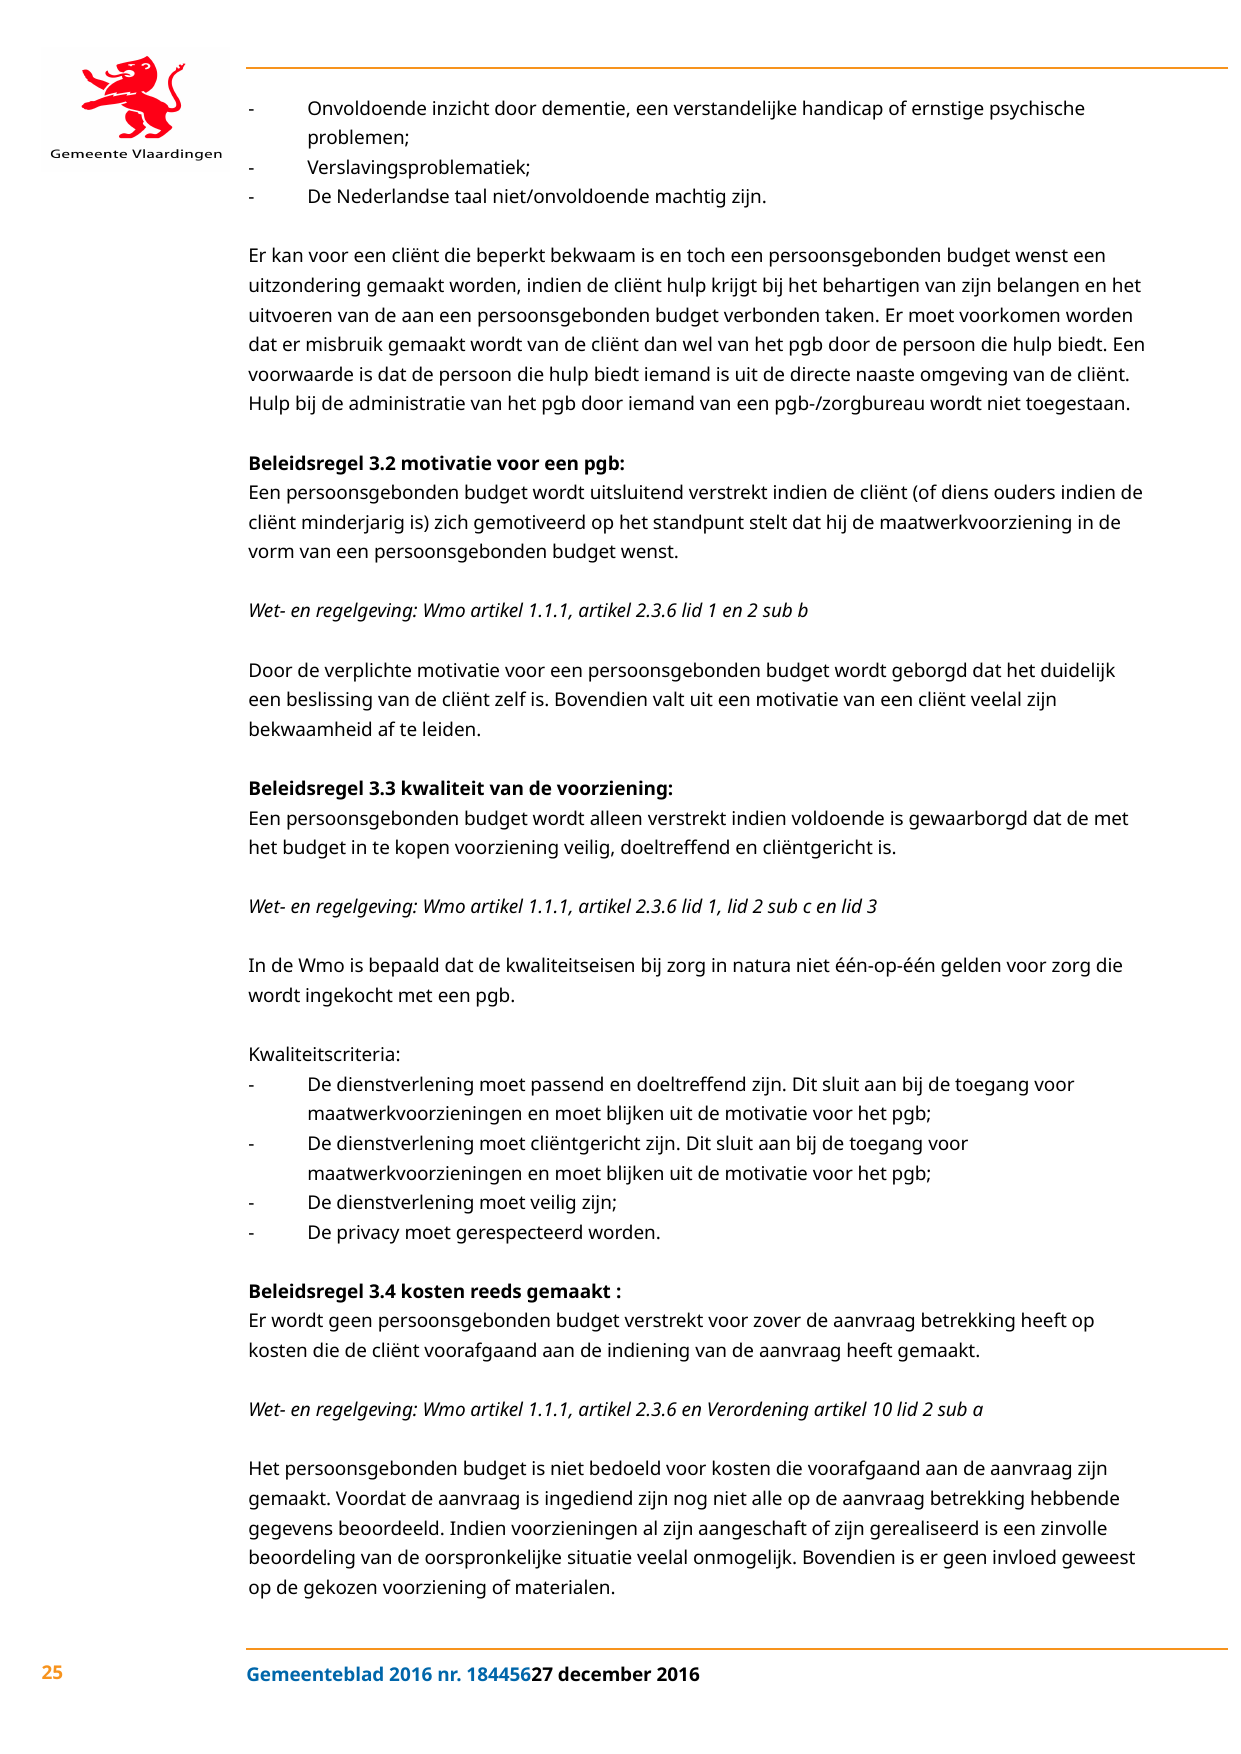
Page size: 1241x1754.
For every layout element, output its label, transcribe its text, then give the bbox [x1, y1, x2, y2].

list Verslavingsproblematiek; [248, 154, 1152, 180]
text Wet- en regelgeving: Wmo artikel 1.1.1, artikel 2.3.6 lid 1 en 2 sub b [248, 598, 1152, 623]
list De Nederlandse taal niet/onvoldoende machtig zijn. [248, 183, 1152, 209]
text Beleidsregel 3.4 kosten reeds gemaakt : [248, 1278, 1152, 1304]
text Er wordt geen persoonsgebonden budget verstrekt voor zover de aanvraag betrekking heeft op kosten die de cliënt voorafgaand aan de indiening van de aanvraag heeft gemaakt. [248, 1308, 1152, 1363]
list Onvoldoende inzicht door dementie, een verstandelijke handicap of ernstige psychische problemen; [248, 95, 1152, 150]
text Wet- en regelgeving: Wmo artikel 1.1.1, artikel 2.3.6 en Verordening artikel 10 lid 2 sub a [248, 1396, 1152, 1422]
text Beleidsregel 3.2 motivatie voor een pgb: [248, 450, 1152, 476]
picture [41, 47, 231, 172]
list De dienstverlening moet veilig zijn; [248, 1189, 1152, 1215]
text Kwaliteitscriteria: [248, 1041, 1152, 1067]
text Beleidsregel 3.3 kwaliteit van de voorziening: [248, 775, 1152, 801]
list De dienstverlening moet passend en doeltreffend zijn. Dit sluit aan bij de toegang voor maatwerkvoorzieningen en moet blijken uit de motivatie voor het pgb; [248, 1071, 1152, 1126]
text Een persoonsgebonden budget wordt alleen verstrekt indien voldoende is gewaarborgd dat de met het budget in te kopen voorziening veilig, doeltreffend en cliëntgericht is. [248, 805, 1152, 860]
text Wet- en regelgeving: Wmo artikel 1.1.1, artikel 2.3.6 lid 1, lid 2 sub c en lid 3 [248, 893, 1152, 919]
text In de Wmo is bepaald dat de kwaliteitseisen bij zorg in natura niet één-op-één gelden voor zorg die wordt ingekocht met een pgb. [248, 953, 1152, 1008]
text Door de verplichte motivatie voor een persoonsgebonden budget wordt geborgd dat het duidelijk een beslissing van de cliënt zelf is. Bovendien valt uit een motivatie van een cliënt veelal zijn bekwaamheid af te leiden. [248, 657, 1152, 742]
text Er kan voor een cliënt die beperkt bekwaam is en toch een persoonsgebonden budget wenst een uitzondering gemaakt worden, indien de cliënt hulp krijgt bij het behartigen van zijn belangen en het uitvoeren van de aan een persoonsgebonden budget verbonden taken. Er moet voorkomen worden dat er misbruik gemaakt wordt van de cliënt dan wel van het pgb door de persoon die hulp biedt. Een voorwaarde is dat de persoon die hulp biedt iemand is uit de directe naaste omgeving van de cliënt. Hulp bij de administratie van het pgb door iemand van een pgb-/zorgbureau wordt niet toegestaan. [248, 243, 1152, 416]
list De privacy moet gerespecteerd worden. [248, 1219, 1152, 1245]
text Het persoonsgebonden budget is niet bedoeld voor kosten die voorafgaand aan de aanvraag zijn gemaakt. Voordat de aanvraag is ingediend zijn nog niet alle op de aanvraag betrekking hebbende gegevens beoordeeld. Indien voorzieningen al zijn aangeschaft of zijn gerealiseerd is een zinvolle beoordeling van de oorspronkelijke situatie veelal onmogelijk. Bovendien is er geen invloed geweest op de gekozen voorziening of materialen. [248, 1456, 1152, 1600]
list De dienstverlening moet cliëntgericht zijn. Dit sluit aan bij de toegang voor maatwerkvoorzieningen en moet blijken uit de motivatie voor het pgb; [248, 1130, 1152, 1186]
text Een persoonsgebonden budget wordt uitsluitend verstrekt indien de cliënt (of diens ouders indien de cliënt minderjarig is) zich gemotiveerd op het standpunt stelt dat hij de maatwerkvoorziening in de vorm van een persoonsgebonden budget wenst. [248, 479, 1152, 564]
